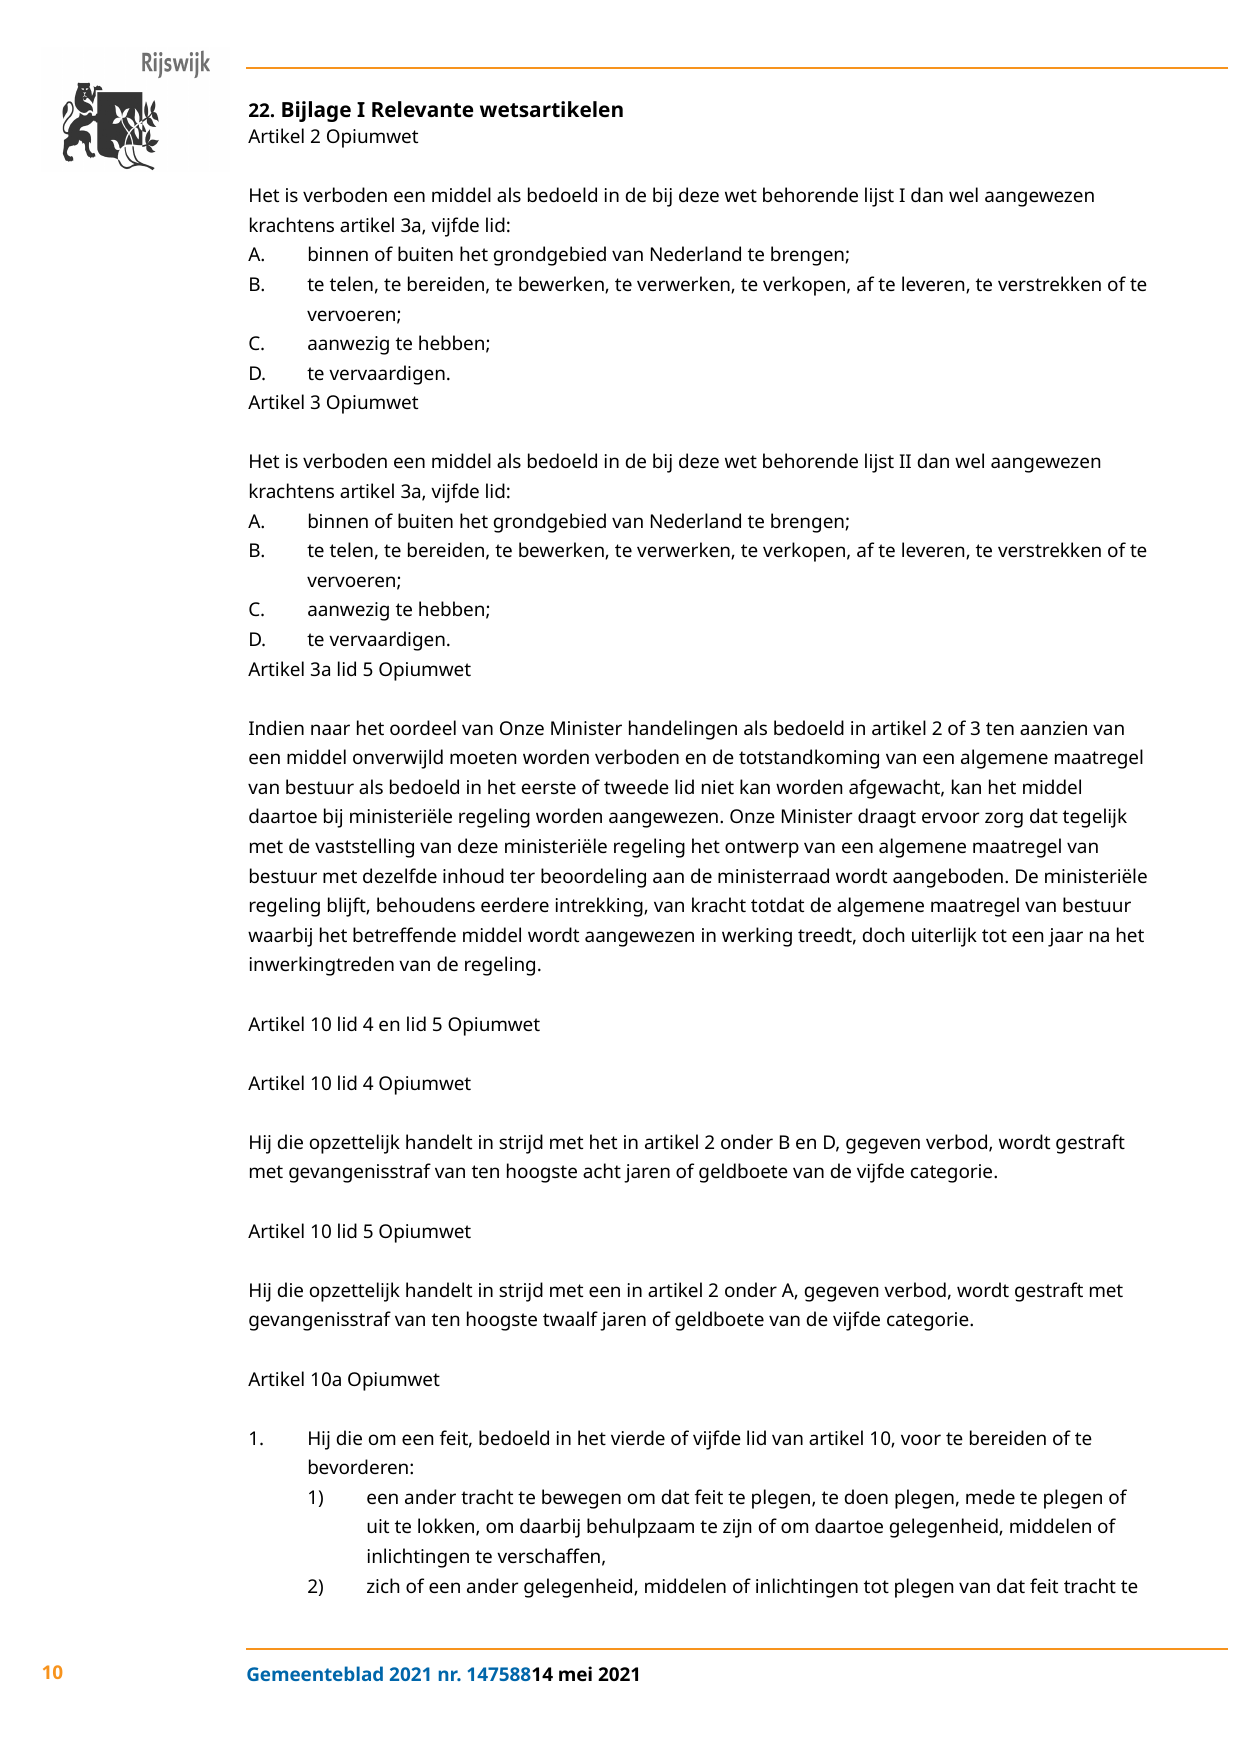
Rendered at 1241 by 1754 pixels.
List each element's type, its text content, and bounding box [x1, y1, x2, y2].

text Indien naar het oordeel van Onze Minister handelingen als bedoeld in artikel 2 of 3 ten aanzien van een middel onverwijld moeten worden verboden en de totstandkoming van een algemene maatregel van bestuur als bedoeld in het eerste of tweede lid niet kan worden afgewacht, kan het middel daartoe bij ministeriële regeling worden aangewezen. Onze Minister draagt ervoor zorg dat tegelijk met de vaststelling van deze ministeriële regeling het ontwerp van een algemene maatregel van bestuur met dezelfde inhoud ter beoordeling aan de ministerraad wordt aangeboden. De ministeriële regeling blijft, behoudens eerdere intrekking, van kracht totdat de algemene maatregel van bestuur waarbij het betreffende middel wordt aangewezen in werking treedt, doch uiterlijk tot een jaar na het inwerkingtreden van de regeling. [248, 715, 1152, 977]
list binnen of buiten het grondgebied van Nederland te brengen; [248, 508, 1152, 534]
list Hij die om een feit, bedoeld in het vierde of vijfde lid van artikel 10, voor te bereiden of te bevorderen: [248, 1425, 1152, 1480]
text 22. Bijlage I Relevante wetsartikelen [248, 95, 1152, 123]
text Artikel 3 Opiumwet [248, 389, 1152, 415]
text Artikel 3a lid 5 Opiumwet [248, 656, 1152, 682]
list aanwezig te hebben; [248, 330, 1152, 356]
text Artikel 10a Opiumwet [248, 1366, 1152, 1392]
list te vervaardigen. [248, 360, 1152, 386]
list binnen of buiten het grondgebied van Nederland te brengen; [248, 242, 1152, 267]
text Het is verboden een middel als bedoeld in de bij deze wet behorende lijst I dan wel aangewezen krachtens artikel 3a, vijfde lid: [248, 182, 1152, 238]
text Hij die opzettelijk handelt in strijd met het in artikel 2 onder B en D, gegeven verbod, wordt gestraft met gevangenisstraf van ten hoogste acht jaren of geldboete van de vijfde categorie. [248, 1129, 1152, 1184]
text Artikel 2 Opiumwet [248, 123, 1152, 149]
list te telen, te bereiden, te bewerken, te verwerken, te verkopen, af te leveren, te verstrekken of te vervoeren; [248, 271, 1152, 327]
list te vervaardigen. [248, 626, 1152, 652]
text Artikel 10 lid 4 en lid 5 Opiumwet [248, 1011, 1152, 1037]
list te telen, te bereiden, te bewerken, te verwerken, te verkopen, af te leveren, te verstrekken of te vervoeren; [248, 537, 1152, 593]
text Artikel 10 lid 4 Opiumwet [248, 1070, 1152, 1096]
list een ander tracht te bewegen om dat feit te plegen, te doen plegen, mede te plegen of uit te lokken, om daarbij behulpzaam te zijn of om daartoe gelegenheid, middelen of inlichtingen te verschaffen, [307, 1484, 1152, 1569]
text Het is verboden een middel als bedoeld in de bij deze wet behorende lijst II dan wel aangewezen krachtens artikel 3a, vijfde lid: [248, 449, 1152, 504]
picture [41, 47, 231, 172]
list zich of een ander gelegenheid, middelen of inlichtingen tot plegen van dat feit tracht te [307, 1573, 1152, 1599]
text Hij die opzettelijk handelt in strijd met een in artikel 2 onder A, gegeven verbod, wordt gestraft met gevangenisstraf van ten hoogste twaalf jaren of geldboete van de vijfde categorie. [248, 1277, 1152, 1332]
list aanwezig te hebben; [248, 597, 1152, 622]
text Artikel 10 lid 5 Opiumwet [248, 1218, 1152, 1244]
